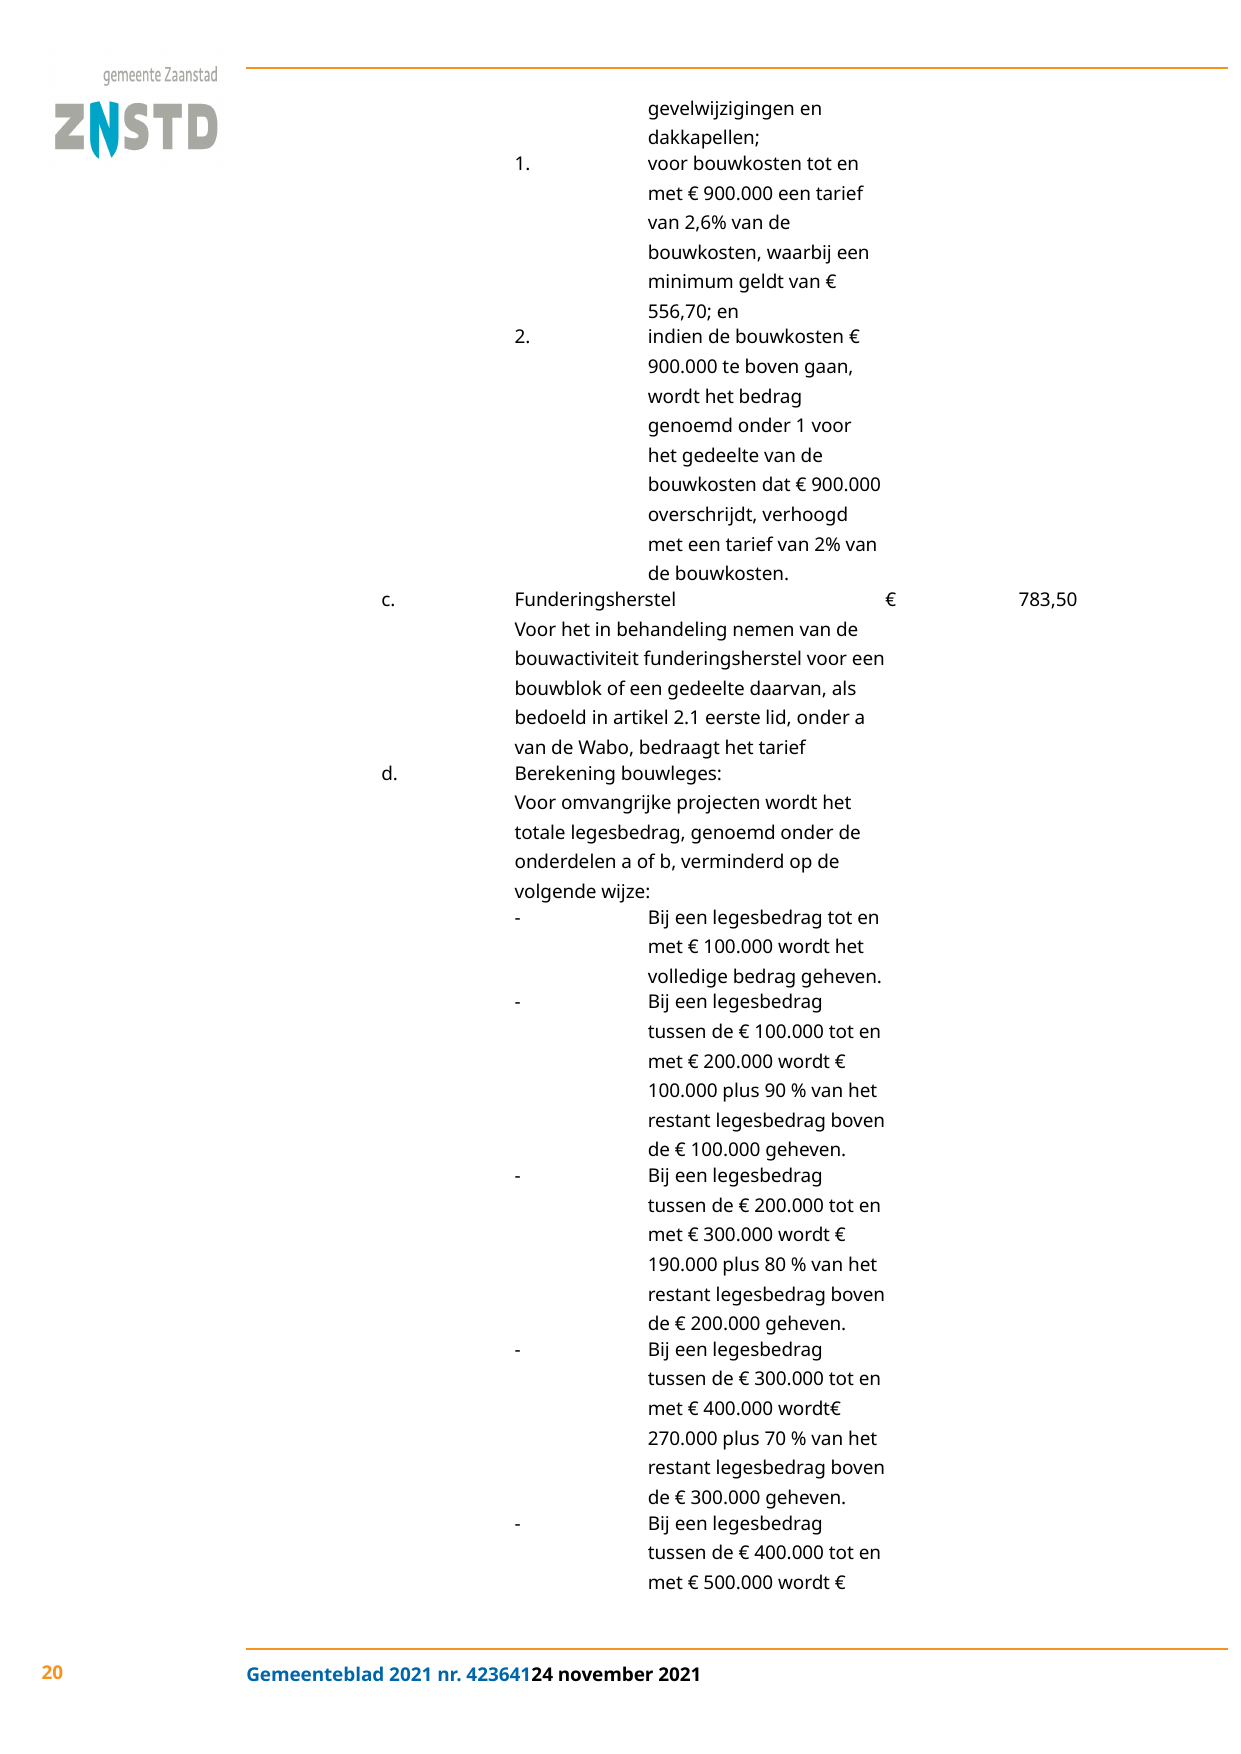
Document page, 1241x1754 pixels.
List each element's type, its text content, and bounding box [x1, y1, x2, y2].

table_cell - [514, 1163, 648, 1336]
table_cell [381, 1163, 514, 1336]
table_cell [1018, 1510, 1152, 1594]
table_cell - [514, 95, 648, 150]
table_cell [248, 95, 381, 150]
table_cell - [514, 989, 648, 1162]
table_cell [1018, 760, 1152, 904]
table_cell [1018, 150, 1152, 324]
table_cell [885, 904, 1018, 989]
table_cell Bij een legesbedrag tussen de € 200.000 tot en met € 300.000 wordt € 190.000 plus 80 % van het restant legesbedrag boven de € 200.000 geheven. [648, 1163, 885, 1336]
table_cell Bij een legesbedrag tot en met € 100.000 wordt het volledige bedrag geheven. [648, 904, 885, 989]
table_cell Berekening bouwleges: Voor omvangrijke projecten wordt het totale legesbedrag, genoemd onder de onderdelen a of b, verminderd op de volgende wijze: [514, 760, 885, 904]
table_cell [1018, 95, 1152, 150]
table_cell [381, 1510, 514, 1594]
table_cell [885, 1336, 1018, 1510]
table_cell [381, 1336, 514, 1510]
table_cell - [514, 1336, 648, 1510]
table_cell 1. [514, 150, 648, 324]
table_cell [248, 904, 381, 989]
table_cell [1018, 1163, 1152, 1336]
table_cell [248, 1163, 381, 1336]
table_cell [248, 1510, 381, 1594]
table_cell [248, 760, 381, 904]
picture [41, 47, 231, 172]
table_cell [1018, 1336, 1152, 1510]
table_cell [885, 1163, 1018, 1336]
table_cell [885, 1510, 1018, 1594]
table_cell € [885, 586, 1018, 760]
table_cell - [514, 1510, 648, 1594]
table_cell [885, 989, 1018, 1162]
table_cell Bij een legesbedrag tussen de € 300.000 tot en met € 400.000 wordt€ 270.000 plus 70 % van het restant legesbedrag boven de € 300.000 geheven. [648, 1336, 885, 1510]
table_cell [885, 150, 1018, 324]
table_cell c. [381, 586, 514, 760]
table_cell [248, 1336, 381, 1510]
table_cell [381, 904, 514, 989]
table_cell [381, 150, 514, 324]
table_cell - [514, 904, 648, 989]
table_cell [885, 95, 1018, 150]
table_cell [885, 760, 1018, 904]
table_cell d. [381, 760, 514, 904]
table_cell Funderingsherstel Voor het in behandeling nemen van de bouwactiviteit funderingsherstel voor een bouwblok of een gedeelte daarvan, als bedoeld in artikel 2.1 eerste lid, onder a van de Wabo, bedraagt het tarief [514, 586, 885, 760]
table_cell [381, 324, 514, 586]
table_cell [381, 95, 514, 150]
table_cell Bij een legesbedrag tussen de € 100.000 tot en met € 200.000 wordt € 100.000 plus 90 % van het restant legesbedrag boven de € 100.000 geheven. [648, 989, 885, 1162]
table_cell 783,50 [1018, 586, 1152, 760]
table_cell [1018, 989, 1152, 1162]
table_cell [248, 150, 381, 324]
table_cell gevelwijzigingen en dakkapellen; [648, 95, 885, 150]
table_cell Bij een legesbedrag tussen de € 400.000 tot en met € 500.000 wordt € [648, 1510, 885, 1594]
table_cell [248, 586, 381, 760]
table_cell 2. [514, 324, 648, 586]
table_cell voor bouwkosten tot en met € 900.000 een tarief van 2,6% van de bouwkosten, waarbij een minimum geldt van € 556,70; en [648, 150, 885, 324]
table_cell [248, 324, 381, 586]
table_cell [1018, 904, 1152, 989]
table_cell [248, 989, 381, 1162]
table_cell indien de bouwkosten € 900.000 te boven gaan, wordt het bedrag genoemd onder 1 voor het gedeelte van de bouwkosten dat € 900.000 overschrijdt, verhoogd met een tarief van 2% van de bouwkosten. [648, 324, 885, 586]
table_cell [381, 989, 514, 1162]
table_cell [1018, 324, 1152, 586]
table_cell [885, 324, 1018, 586]
